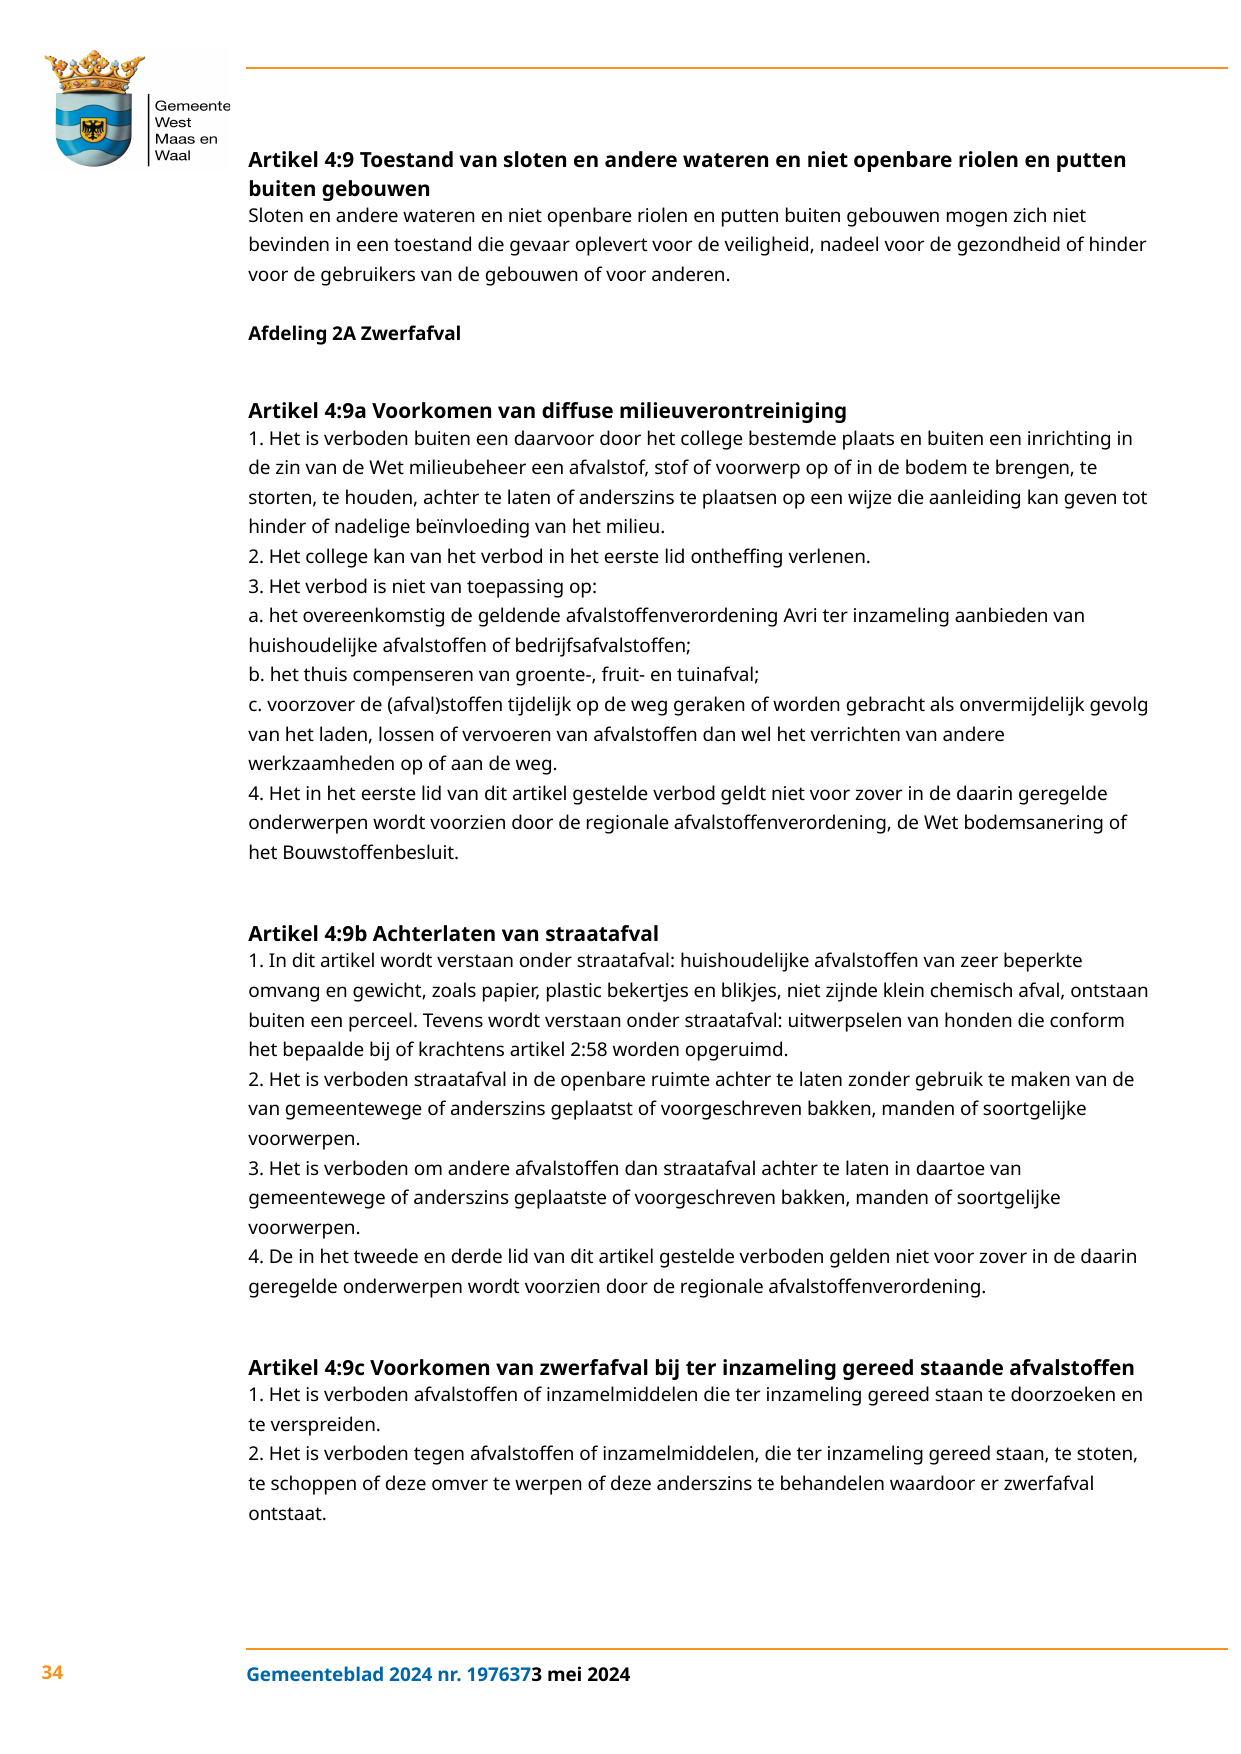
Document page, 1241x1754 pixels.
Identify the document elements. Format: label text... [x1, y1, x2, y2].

text 4. De in het tweede en derde lid van dit artikel gestelde verboden gelden niet voor zover in de daarin geregelde onderwerpen wordt voorzien door de regionale afvalstoffenverordening. [248, 1243, 1152, 1299]
text 2. Het college kan van het verbod in het eerste lid ontheffing verlenen. [248, 543, 1152, 569]
picture [41, 47, 231, 172]
text 2. Het is verboden tegen afvalstoffen of inzamelmiddelen, die ter inzameling gereed staan, te stoten, te schoppen of deze omver te werpen of deze anderszins te behandelen waardoor er zwerfafval ontstaat. [248, 1441, 1152, 1526]
text Artikel 4:9a Voorkomen van diffuse milieuverontreiniging [248, 397, 1152, 425]
text 3. Het is verboden om andere afvalstoffen dan straatafval achter te laten in daartoe van gemeentewege of anderszins geplaatste of voorgeschreven bakken, manden of soortgelijke voorwerpen. [248, 1155, 1152, 1239]
text Sloten en andere wateren en niet openbare riolen en putten buiten gebouwen mogen zich niet bevinden in een toestand die gevaar oplevert voor de veiligheid, nadeel voor de gezondheid of hinder voor de gebruikers van de gebouwen of voor anderen. [248, 202, 1152, 287]
text 2. Het is verboden straatafval in de openbare ruimte achter te laten zonder gebruik te maken van de van gemeentewege of anderszins geplaatst of voorgeschreven bakken, manden of soortgelijke voorwerpen. [248, 1066, 1152, 1151]
text 1. Het is verboden afvalstoffen of inzamelmiddelen die ter inzameling gereed staan te doorzoeken en te verspreiden. [248, 1381, 1152, 1437]
text 4. Het in het eerste lid van dit artikel gestelde verbod geldt niet voor zover in de daarin geregelde onderwerpen wordt voorzien door de regionale afvalstoffenverordening, de Wet bodemsanering of het Bouwstoffenbesluit. [248, 780, 1152, 865]
text a. het overeenkomstig de geldende afvalstoffenverordening Avri ter inzameling aanbieden van huishoudelijke afvalstoffen of bedrijfsafvalstoffen; [248, 602, 1152, 658]
text 1. In dit artikel wordt verstaan onder straatafval: huishoudelijke afvalstoffen van zeer beperkte omvang en gewicht, zoals papier, plastic bekertjes en blikjes, niet zijnde klein chemisch afval, ontstaan buiten een perceel. Tevens wordt verstaan onder straatafval: uitwerpselen van honden die conform het bepaalde bij of krachtens artikel 2:58 worden opgeruimd. [248, 948, 1152, 1062]
text b. het thuis compenseren van groente-, fruit- en tuinafval; [248, 662, 1152, 687]
text c. voorzover de (afval)stoffen tijdelijk op de weg geraken of worden gebracht als onvermijdelijk gevolg van het laden, lossen of vervoeren van afvalstoffen dan wel het verrichten van andere werkzaamheden op of aan de weg. [248, 691, 1152, 776]
text Afdeling 2A Zwerfafval [248, 320, 1152, 346]
text Artikel 4:9 Toestand van sloten en andere wateren en niet openbare riolen en putten buiten gebouwen [248, 145, 1152, 202]
text Artikel 4:9c Voorkomen van zwerfafval bij ter inzameling gereed staande afvalstoffen [248, 1353, 1152, 1381]
text Artikel 4:9b Achterlaten van straatafval [248, 919, 1152, 948]
text 3. Het verbod is niet van toepassing op: [248, 573, 1152, 599]
text 1. Het is verboden buiten een daarvoor door het college bestemde plaats en buiten een inrichting in de zin van de Wet milieubeheer een afvalstof, stof of voorwerp op of in de bodem te brengen, te storten, te houden, achter te laten of anderszins te plaatsen op een wijze die aanleiding kan geven tot hinder of nadelige beïnvloeding van het milieu. [248, 425, 1152, 539]
